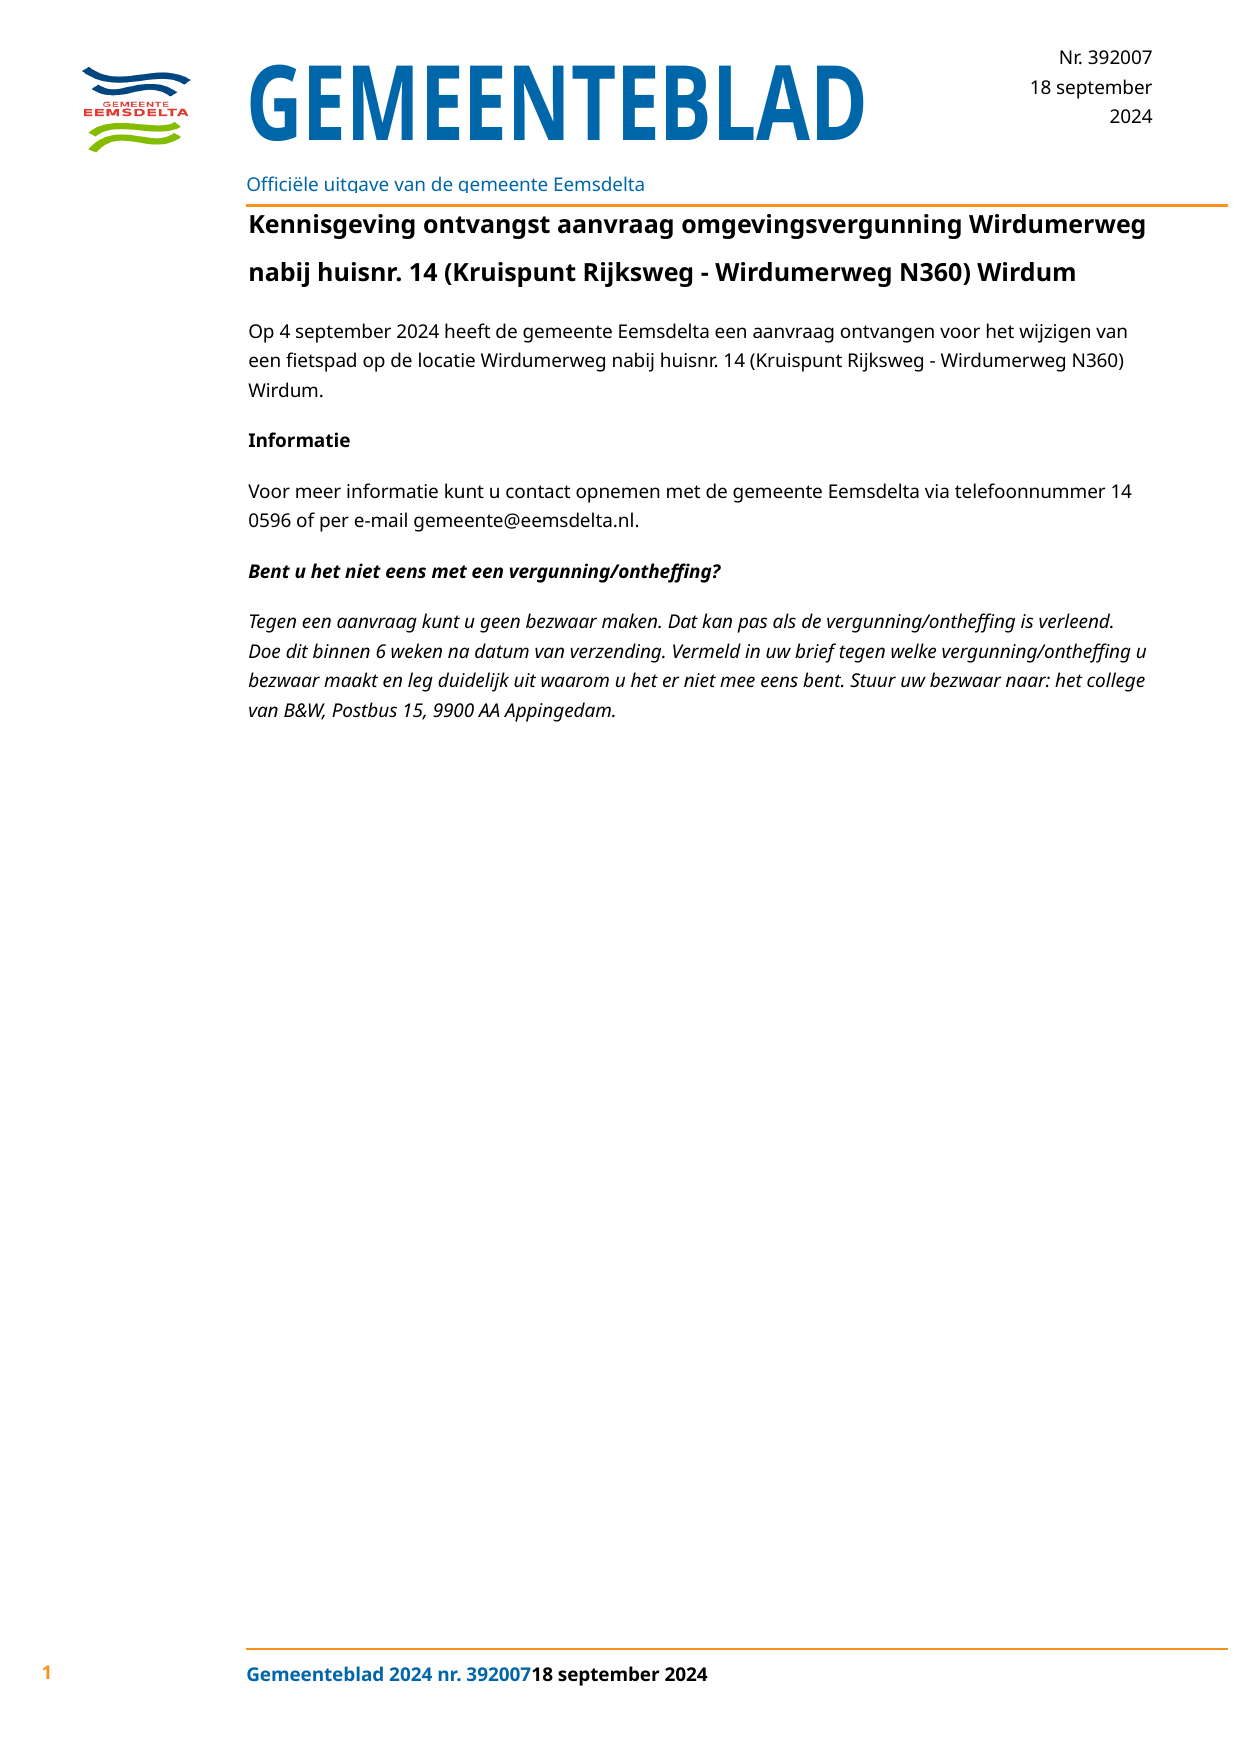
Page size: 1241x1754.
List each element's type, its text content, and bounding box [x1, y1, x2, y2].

text Informatie [248, 427, 1152, 453]
text Kennisgeving ontvangst aanvraag omgevingsvergunning Wirdumerweg nabij huisnr. 14 (Kruispunt Rijksweg - Wirdumerweg N360) Wirdum [248, 207, 1152, 288]
text Voor meer informatie kunt u contact opnemen met de gemeente Eemsdelta via telefoonnummer 14 0596 of per e-mail gemeente@eemsdelta.nl. [248, 478, 1152, 533]
picture [41, 47, 231, 172]
text Tegen een aanvraag kunt u geen bezwaar maken. Dat kan pas als de vergunning/ontheffing is verleend. Doe dit binnen 6 weken na datum van verzending. Vermeld in uw brief tegen welke vergunning/ontheffing u bezwaar maakt en leg duidelijk uit waarom u het er niet mee eens bent. Stuur uw bezwaar naar: het college van B&W, Postbus 15, 9900 AA Appingedam. [248, 608, 1152, 723]
text Op 4 september 2024 heeft de gemeente Eemsdelta een aanvraag ontvangen voor het wijzigen van een fietspad op de locatie Wirdumerweg nabij huisnr. 14 (Kruispunt Rijksweg - Wirdumerweg N360) Wirdum. [248, 318, 1152, 403]
text Bent u het niet eens met een vergunning/ontheffing? [248, 558, 1152, 584]
